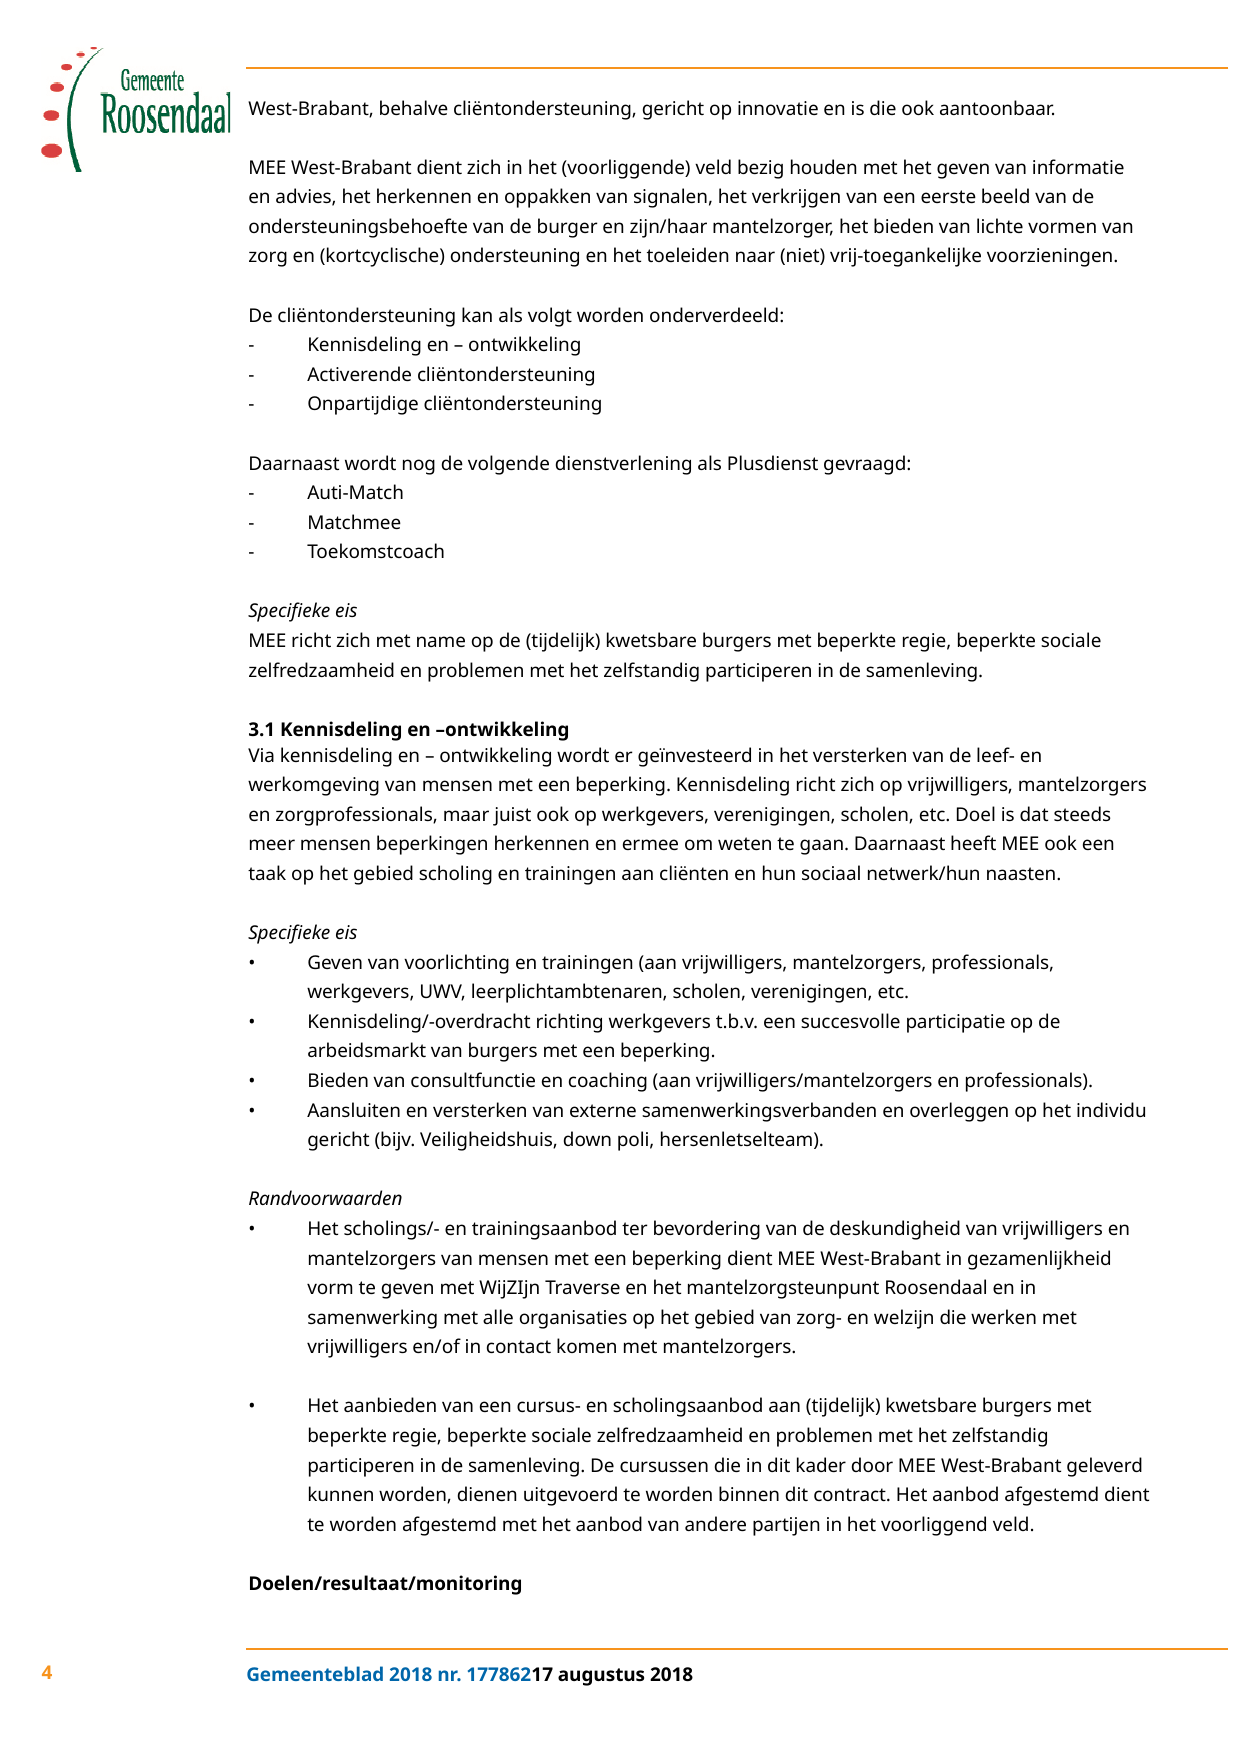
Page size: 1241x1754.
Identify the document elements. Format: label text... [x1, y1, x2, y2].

list Kennisdeling en – ontwikkeling [248, 331, 1152, 357]
text Specifieke eis [248, 919, 1152, 945]
list Het scholings/- en trainingsaanbod ter bevordering van de deskundigheid van vrijwilligers en mantelzorgers van mensen met een beperking dient MEE West-Brabant in gezamenlijkheid vorm te geven met WijZIjn Traverse en het mantelzorgsteunpunt Roosendaal en in samenwerking met alle organisaties op het gebied van zorg- en welzijn die werken met vrijwilligers en/of in contact komen met mantelzorgers. [248, 1215, 1152, 1359]
text Via kennisdeling en – ontwikkeling wordt er geïnvesteerd in het versterken van de leef- en werkomgeving van mensen met een beperking. Kennisdeling richt zich op vrijwilligers, mantelzorgers en zorgprofessionals, maar juist ook op werkgevers, verenigingen, scholen, etc. Doel is dat steeds meer mensen beperkingen herkennen en ermee om weten te gaan. Daarnaast heeft MEE ook een taak op het gebied scholing en trainingen aan cliënten en hun sociaal netwerk/hun naasten. [248, 742, 1152, 886]
text MEE West-Brabant dient zich in het (voorliggende) veld bezig houden met het geven van informatie en advies, het herkennen en oppakken van signalen, het verkrijgen van een eerste beeld van de ondersteuningsbehoefte van de burger en zijn/haar mantelzorger, het bieden van lichte vormen van zorg en (kortcyclische) ondersteuning en het toeleiden naar (niet) vrij-toegankelijke voorzieningen. [248, 154, 1152, 268]
text Doelen/resultaat/monitoring [248, 1570, 1152, 1596]
text De cliëntondersteuning kan als volgt worden onderverdeeld: [248, 302, 1152, 328]
list Auti-Match [248, 479, 1152, 505]
text Daarnaast wordt nog de volgende dienstverlening als Plusdienst gevraagd: [248, 450, 1152, 476]
text MEE richt zich met name op de (tijdelijk) kwetsbare burgers met beperkte regie, beperkte sociale zelfredzaamheid en problemen met het zelfstandig participeren in de samenleving. [248, 627, 1152, 683]
text Randvoorwaarden [248, 1186, 1152, 1211]
list Geven van voorlichting en trainingen (aan vrijwilligers, mantelzorgers, professionals, werkgevers, UWV, leerplichtambtenaren, scholen, verenigingen, etc. [248, 949, 1152, 1004]
text 3.1 Kennisdeling en –ontwikkeling [248, 716, 1152, 742]
list Activerende cliëntondersteuning [248, 361, 1152, 387]
list Bieden van consultfunctie en coaching (aan vrijwilligers/mantelzorgers en professionals). [248, 1067, 1152, 1093]
picture [41, 47, 231, 172]
list Matchmee [248, 509, 1152, 535]
list Onpartijdige cliëntondersteuning [248, 391, 1152, 416]
list Toekomstcoach [248, 538, 1152, 564]
text West-Brabant, behalve cliëntondersteuning, gericht op innovatie en is die ook aantoonbaar. [248, 95, 1152, 121]
list Het aanbieden van een cursus- en scholingsaanbod aan (tijdelijk) kwetsbare burgers met beperkte regie, beperkte sociale zelfredzaamheid en problemen met het zelfstandig participeren in de samenleving. De cursussen die in dit kader door MEE West-Brabant geleverd kunnen worden, dienen uitgevoerd te worden binnen dit contract. Het aanbod afgestemd dient te worden afgestemd met het aanbod van andere partijen in het voorliggend veld. [248, 1393, 1152, 1537]
list Kennisdeling/-overdracht richting werkgevers t.b.v. een succesvolle participatie op de arbeidsmarkt van burgers met een beperking. [248, 1008, 1152, 1063]
text Specifieke eis [248, 598, 1152, 623]
list Aansluiten en versterken van externe samenwerkingsverbanden en overleggen op het individu gericht (bijv. Veiligheidshuis, down poli, hersenletselteam). [248, 1097, 1152, 1152]
